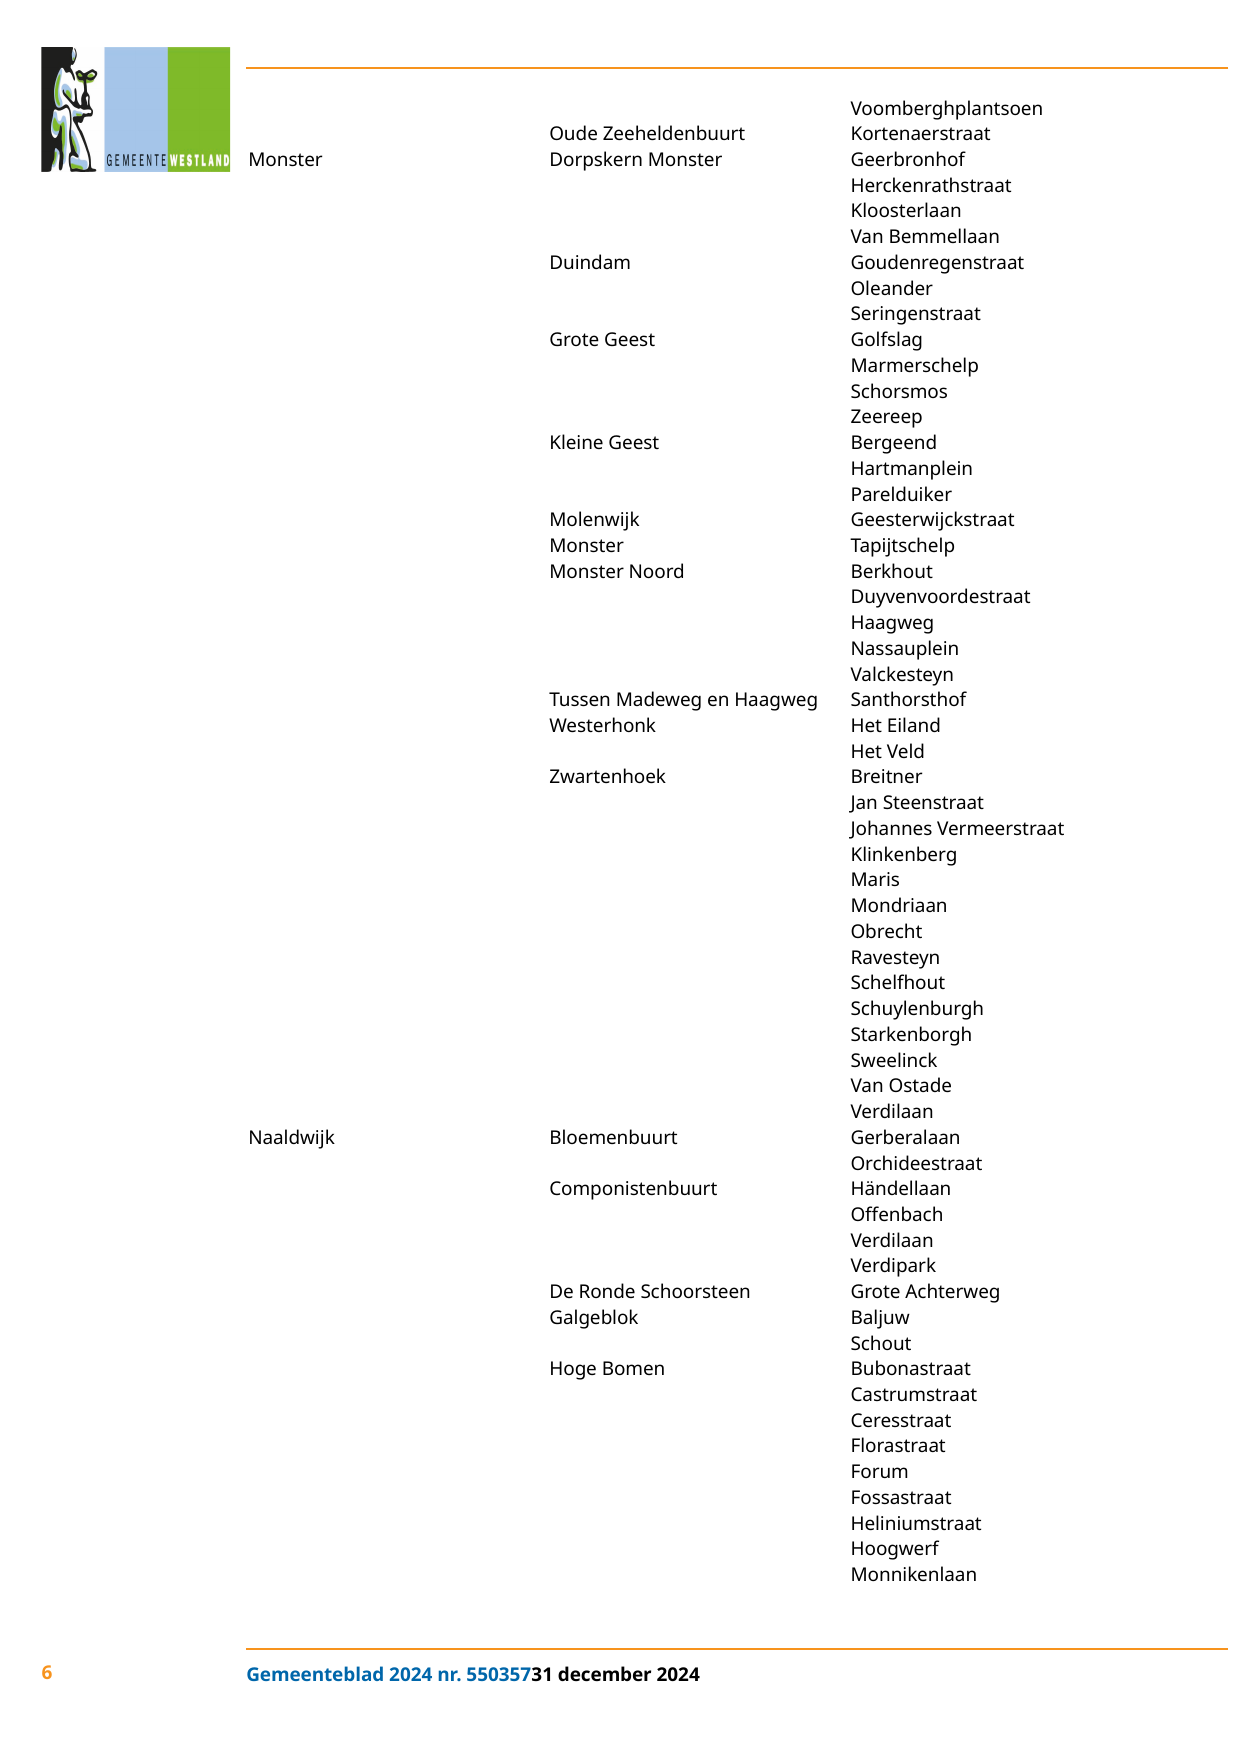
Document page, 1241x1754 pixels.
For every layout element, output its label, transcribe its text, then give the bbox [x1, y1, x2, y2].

table_cell Geerbronhof [850, 146, 1152, 172]
table_cell Molenwijk [549, 506, 850, 532]
table_cell Golfslag [850, 326, 1152, 352]
table_cell Berkhout [850, 558, 1152, 584]
table_cell Oude Zeeheldenbuurt [549, 121, 850, 146]
table_cell Maris [850, 867, 1152, 892]
table_cell Duindam [549, 249, 850, 326]
table_cell Bubonastraat [850, 1356, 1152, 1381]
table_cell Het Veld [850, 738, 1152, 764]
table_cell Bergeend [850, 429, 1152, 455]
table_cell Het Eiland [850, 712, 1152, 738]
table_cell [248, 95, 549, 146]
table_cell Naaldwijk [248, 1124, 549, 1587]
table_cell Duyvenvoordestraat [850, 584, 1152, 609]
table_cell Bloemenbuurt [549, 1124, 850, 1175]
table_cell Zwartenhoek [549, 764, 850, 1124]
table_cell Mondriaan [850, 893, 1152, 918]
table_cell Schorsmos [850, 378, 1152, 403]
table_cell Westerhonk [549, 712, 850, 764]
table_cell Johannes Vermeerstraat [850, 815, 1152, 841]
table_cell Ceresstraat [850, 1407, 1152, 1433]
table_cell Kloosterlaan [850, 198, 1152, 223]
table_cell Hoogwerf [850, 1536, 1152, 1561]
table_cell Monster [248, 146, 549, 1124]
table_cell Componistenbuurt [549, 1175, 850, 1278]
table_cell Kleine Geest [549, 429, 850, 506]
table_cell Sweelinck [850, 1047, 1152, 1072]
table_cell Castrumstraat [850, 1381, 1152, 1407]
table_cell Monster Noord [549, 558, 850, 687]
table_cell Händellaan [850, 1175, 1152, 1201]
table_cell Offenbach [850, 1201, 1152, 1227]
table_cell Hartmanplein [850, 455, 1152, 481]
table_cell Kortenaerstraat [850, 121, 1152, 146]
table_cell Schuylenburgh [850, 995, 1152, 1021]
table_cell Nassauplein [850, 635, 1152, 661]
table_cell Jan Steenstraat [850, 790, 1152, 815]
table_cell Starkenborgh [850, 1021, 1152, 1047]
table_cell Galgeblok [549, 1304, 850, 1356]
table_cell Obrecht [850, 918, 1152, 944]
table_cell Grote Achterweg [850, 1278, 1152, 1304]
table_cell Heliniumstraat [850, 1510, 1152, 1536]
table_cell Gerberalaan [850, 1124, 1152, 1150]
table_cell Marmerschelp [850, 352, 1152, 378]
table_cell Monnikenlaan [850, 1561, 1152, 1587]
table_cell Herckenrathstraat [850, 172, 1152, 198]
table_cell Van Ostade [850, 1073, 1152, 1098]
table_cell Voomberghplantsoen [850, 95, 1152, 121]
table_cell Seringenstraat [850, 301, 1152, 326]
table_cell Monster [549, 532, 850, 558]
table_cell Fossastraat [850, 1484, 1152, 1510]
table_cell Valckesteyn [850, 661, 1152, 687]
table_cell Forum [850, 1459, 1152, 1484]
table_cell Zeereep [850, 404, 1152, 429]
table_cell Geesterwijckstraat [850, 506, 1152, 532]
table_cell Schelfhout [850, 970, 1152, 995]
table_cell Klinkenberg [850, 841, 1152, 867]
table_cell Santhorsthof [850, 687, 1152, 712]
table_cell Ravesteyn [850, 944, 1152, 969]
table_cell Breitner [850, 764, 1152, 789]
table_cell De Ronde Schoorsteen [549, 1278, 850, 1304]
table_cell Van Bemmellaan [850, 224, 1152, 249]
table_cell Dorpskern Monster [549, 146, 850, 249]
table_cell Parelduiker [850, 481, 1152, 506]
table_cell Oleander [850, 275, 1152, 301]
table_cell Goudenregenstraat [850, 249, 1152, 275]
table_cell [549, 95, 850, 121]
table_cell Grote Geest [549, 326, 850, 429]
table_cell Tapijtschelp [850, 532, 1152, 558]
table_cell Baljuw [850, 1304, 1152, 1330]
table_cell Florastraat [850, 1433, 1152, 1458]
table_cell Schout [850, 1330, 1152, 1356]
table_cell Tussen Madeweg en Haagweg [549, 687, 850, 712]
table_cell Haagweg [850, 609, 1152, 635]
table_cell Hoge Bomen [549, 1356, 850, 1587]
table_cell Verdilaan [850, 1098, 1152, 1124]
table_cell Verdilaan [850, 1227, 1152, 1253]
table_cell Orchideestraat [850, 1150, 1152, 1175]
picture [41, 47, 231, 172]
table_cell Verdipark [850, 1253, 1152, 1278]
